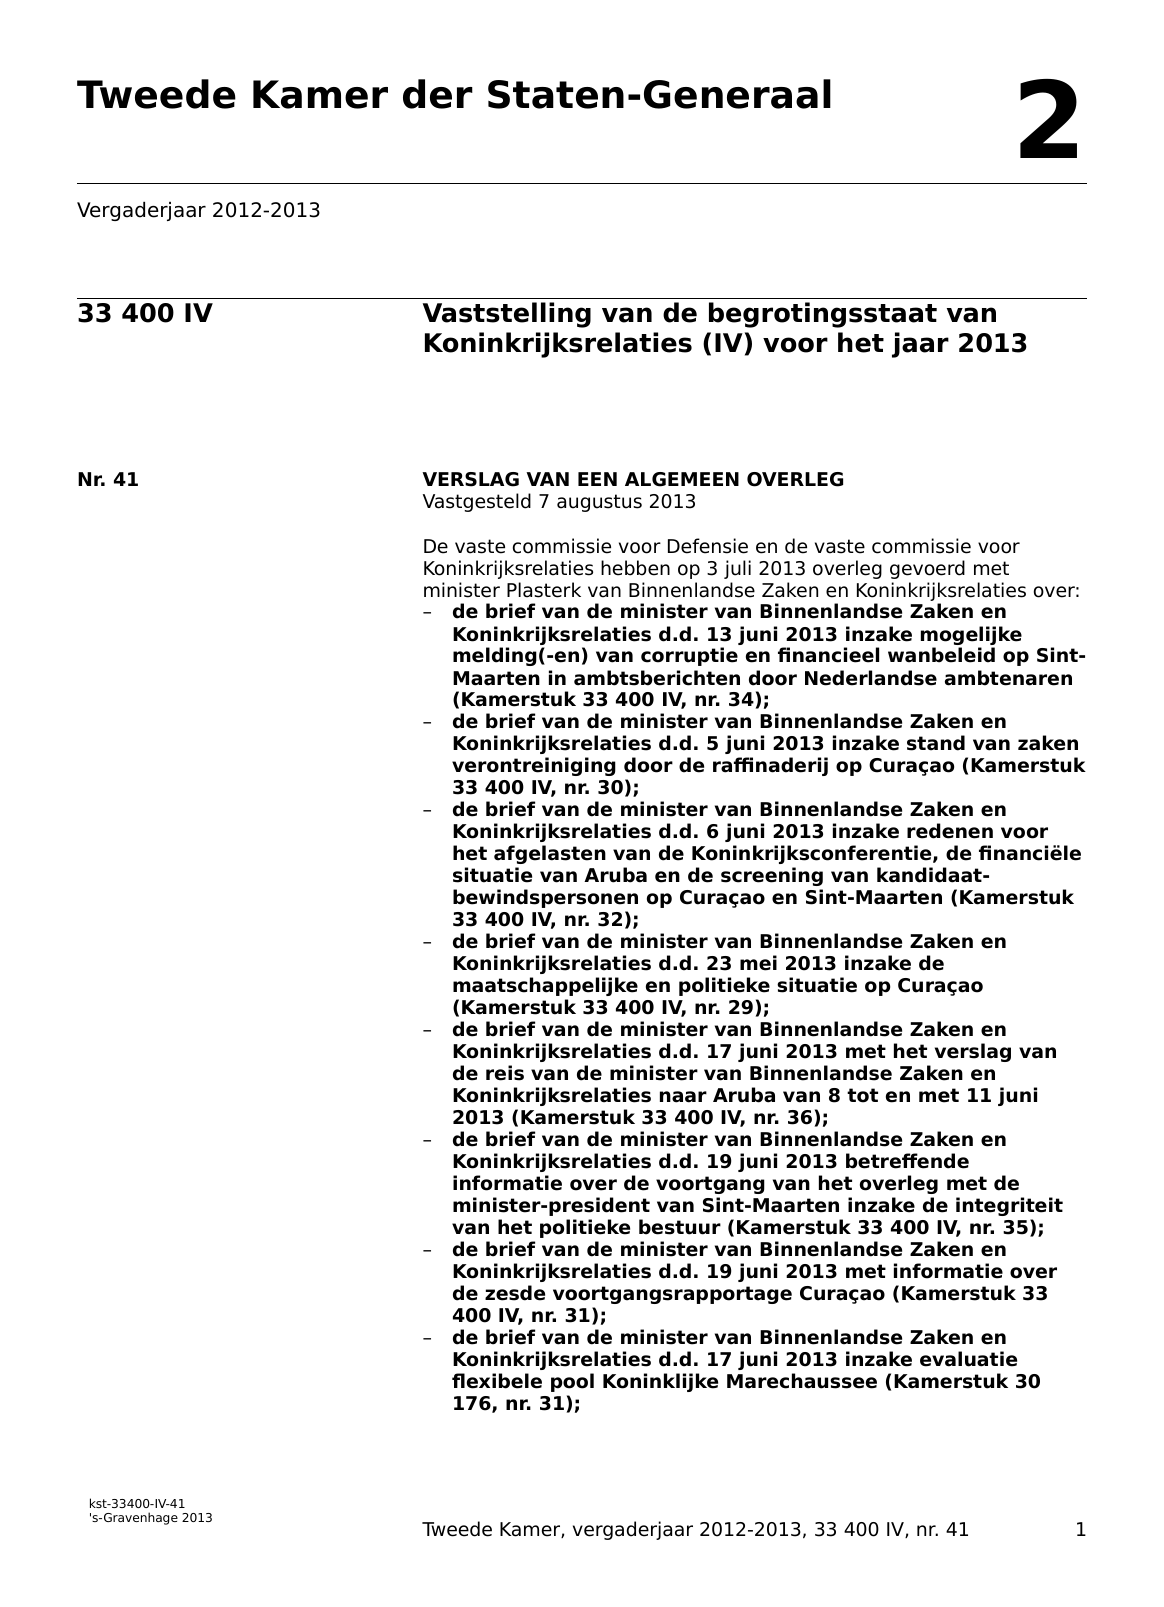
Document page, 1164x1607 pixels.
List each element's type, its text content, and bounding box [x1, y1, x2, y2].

text De vaste commissie voor Defensie en de vaste commissie voor Koninkrijksrelaties hebben op 3 juli 2013 overleg gevoerd met minister Plasterk van Binnenlandse Zaken en Koninkrijksrelaties over: [422, 536, 1087, 601]
table_cell Vergaderjaar 2012-2013 [77, 184, 1087, 298]
text 's-Gravenhage 2013 [88, 1511, 323, 1525]
text – de brief van de minister van Binnenlandse Zaken en Koninkrijksrelaties d.d. 19 juni 2013 met informatie over de zesde voortgangsrapportage Curaçao (Kamerstuk 33 400 IV, nr. 31); [422, 1239, 1087, 1327]
table_header Tweede Kamer der Staten-Generaal [77, 59, 886, 183]
text – de brief van de minister van Binnenlandse Zaken en Koninkrijksrelaties d.d. 17 juni 2013 inzake evaluatie flexibele pool Koninklijke Marechaussee (Kamerstuk 30 176, nr. 31); [422, 1327, 1087, 1415]
subtitle 33 400 IV Vaststelling van de begrotingsstaat van Koninkrijksrelaties (IV) voor het jaar 2013 [77, 299, 1087, 358]
text – de brief van de minister van Binnenlandse Zaken en Koninkrijksrelaties d.d. 13 juni 2013 inzake mogelijke melding(-en) van corruptie en financieel wanbeleid op Sint-Maarten in ambtsberichten door Nederlandse ambtenaren (Kamerstuk 33 400 IV, nr. 34); [422, 601, 1087, 711]
text – de brief van de minister van Binnenlandse Zaken en Koninkrijksrelaties d.d. 5 juni 2013 inzake stand van zaken verontreiniging door de raffinaderij op Curaçao (Kamerstuk 33 400 IV, nr. 30); [422, 711, 1087, 799]
text – de brief van de minister van Binnenlandse Zaken en Koninkrijksrelaties d.d. 23 mei 2013 inzake de maatschappelijke en politieke situatie op Curaçao (Kamerstuk 33 400 IV, nr. 29); [422, 931, 1087, 1019]
text – de brief van de minister van Binnenlandse Zaken en Koninkrijksrelaties d.d. 19 juni 2013 betreffende informatie over de voortgang van het overleg met de minister-president van Sint-Maarten inzake de integriteit van het politieke bestuur (Kamerstuk 33 400 IV, nr. 35); [422, 1129, 1087, 1239]
table_header 2 [886, 59, 1087, 183]
text – de brief van de minister van Binnenlandse Zaken en Koninkrijksrelaties d.d. 17 juni 2013 met het verslag van de reis van de minister van Binnenlandse Zaken en Koninkrijksrelaties naar Aruba van 8 tot en met 11 juni 2013 (Kamerstuk 33 400 IV, nr. 36); [422, 1019, 1087, 1129]
text kst-33400-IV-41 [88, 1497, 323, 1511]
subtitle Nr. 41 VERSLAG VAN EEN ALGEMEEN OVERLEG [77, 469, 1087, 491]
text Vastgesteld 7 augustus 2013 [422, 491, 1087, 513]
text – de brief van de minister van Binnenlandse Zaken en Koninkrijksrelaties d.d. 6 juni 2013 inzake redenen voor het afgelasten van de Koninkrijksconferentie, de financiële situatie van Aruba en de screening van kandidaat-bewindspersonen op Curaçao en Sint-Maarten (Kamerstuk 33 400 IV, nr. 32); [422, 799, 1087, 931]
